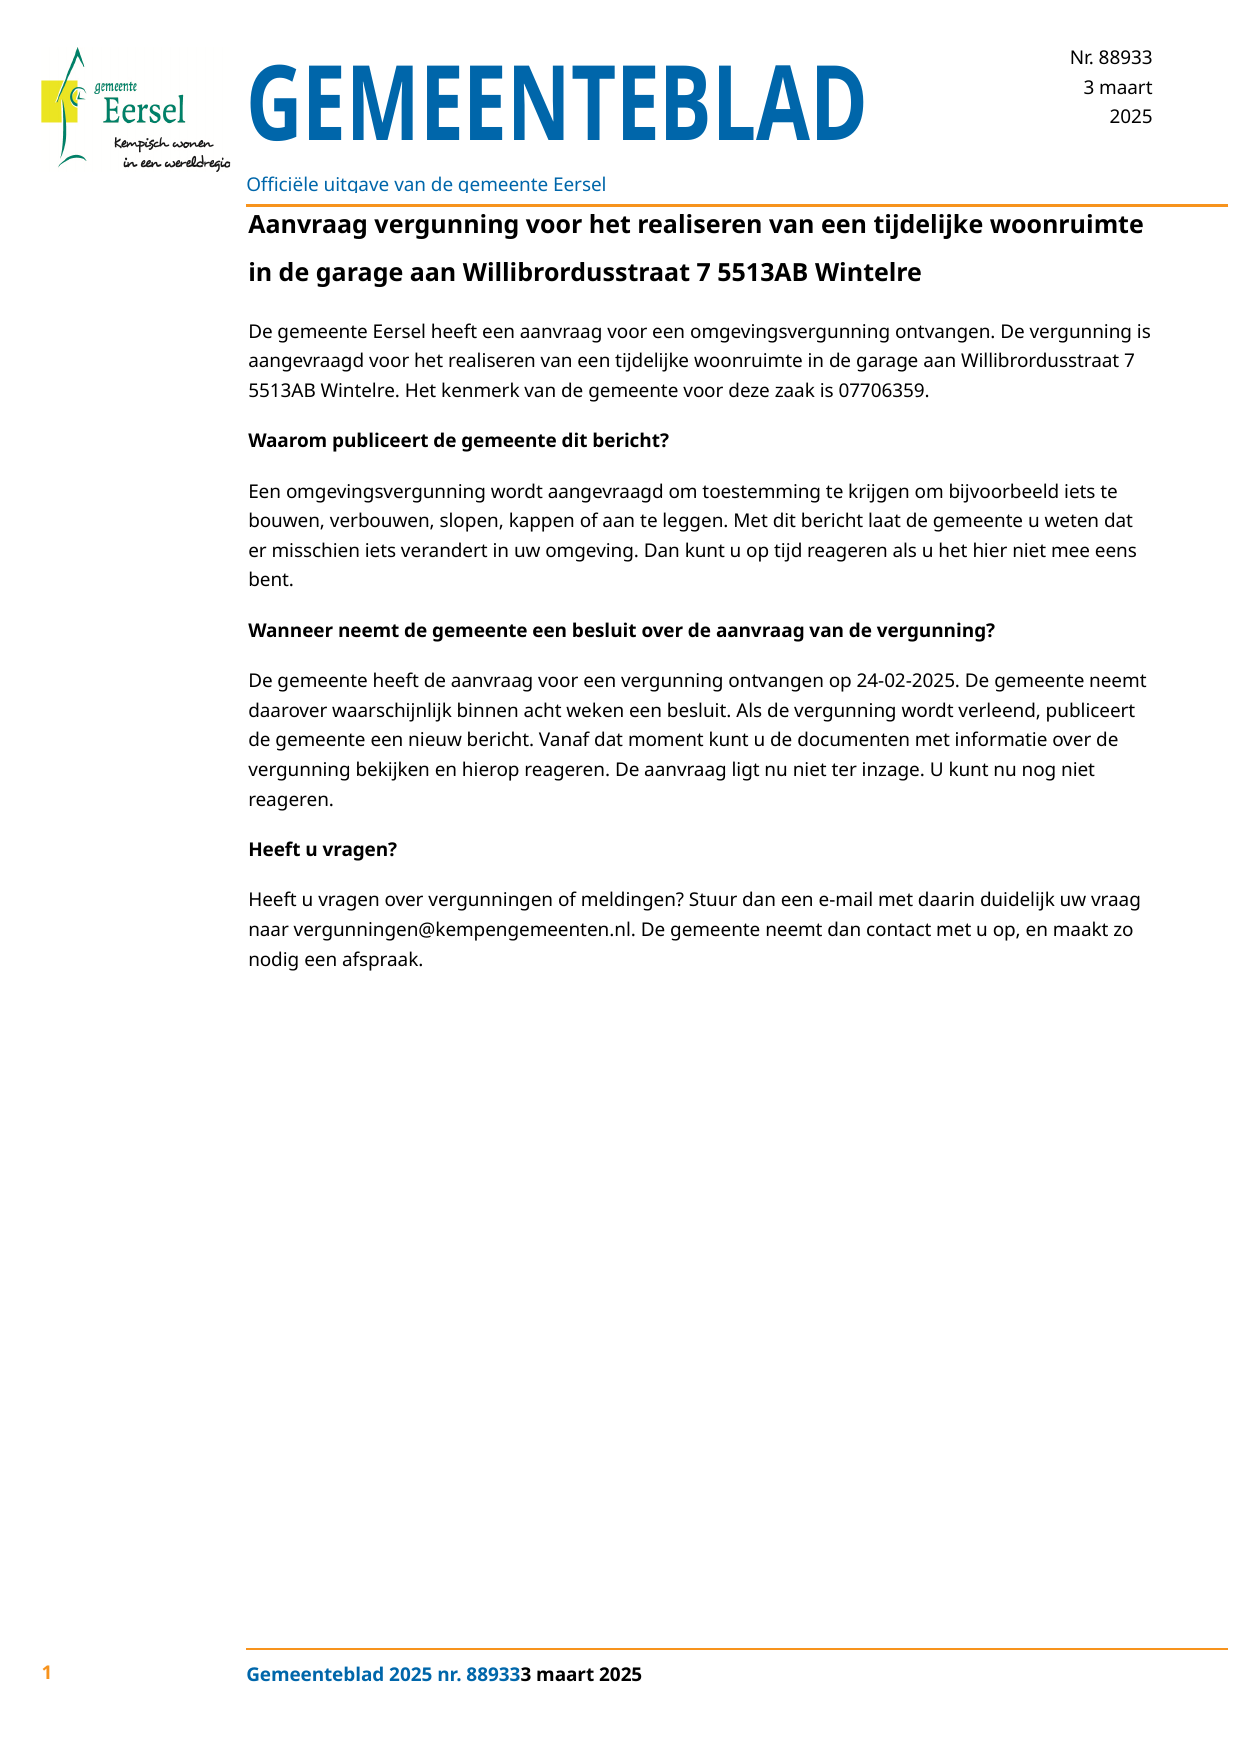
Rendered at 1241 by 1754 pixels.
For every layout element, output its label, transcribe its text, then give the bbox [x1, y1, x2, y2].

text Een omgevingsvergunning wordt aangevraagd om toestemming te krijgen om bijvoorbeeld iets te bouwen, verbouwen, slopen, kappen of aan te leggen. Met dit bericht laat de gemeente u weten dat er misschien iets verandert in uw omgeving. Dan kunt u op tijd reageren als u het hier niet mee eens bent. [248, 478, 1152, 592]
text De gemeente Eersel heeft een aanvraag voor een omgevingsvergunning ontvangen. De vergunning is aangevraagd voor het realiseren van een tijdelijke woonruimte in de garage aan Willibrordusstraat 7 5513AB Wintelre. Het kenmerk van de gemeente voor deze zaak is 07706359. [248, 318, 1152, 403]
text Wanneer neemt de gemeente een besluit over de aanvraag van de vergunning? [248, 617, 1152, 643]
text De gemeente heeft de aanvraag voor een vergunning ontvangen op 24-02-2025. De gemeente neemt daarover waarschijnlijk binnen acht weken een besluit. Als de vergunning wordt verleend, publiceert de gemeente een nieuw bericht. Vanaf dat moment kunt u de documenten met informatie over de vergunning bekijken en hierop reageren. De aanvraag ligt nu niet ter inzage. U kunt nu nog niet reageren. [248, 667, 1152, 812]
text Waarom publiceert de gemeente dit bericht? [248, 427, 1152, 453]
picture [41, 47, 231, 172]
text Aanvraag vergunning voor het realiseren van een tijdelijke woonruimte in de garage aan Willibrordusstraat 7 5513AB Wintelre [248, 207, 1152, 288]
text Heeft u vragen? [248, 836, 1152, 862]
text Heeft u vragen over vergunningen of meldingen? Stuur dan een e-mail met daarin duidelijk uw vraag naar vergunningen@kempengemeenten.nl. De gemeente neemt dan contact met u op, en maakt zo nodig een afspraak. [248, 887, 1152, 972]
